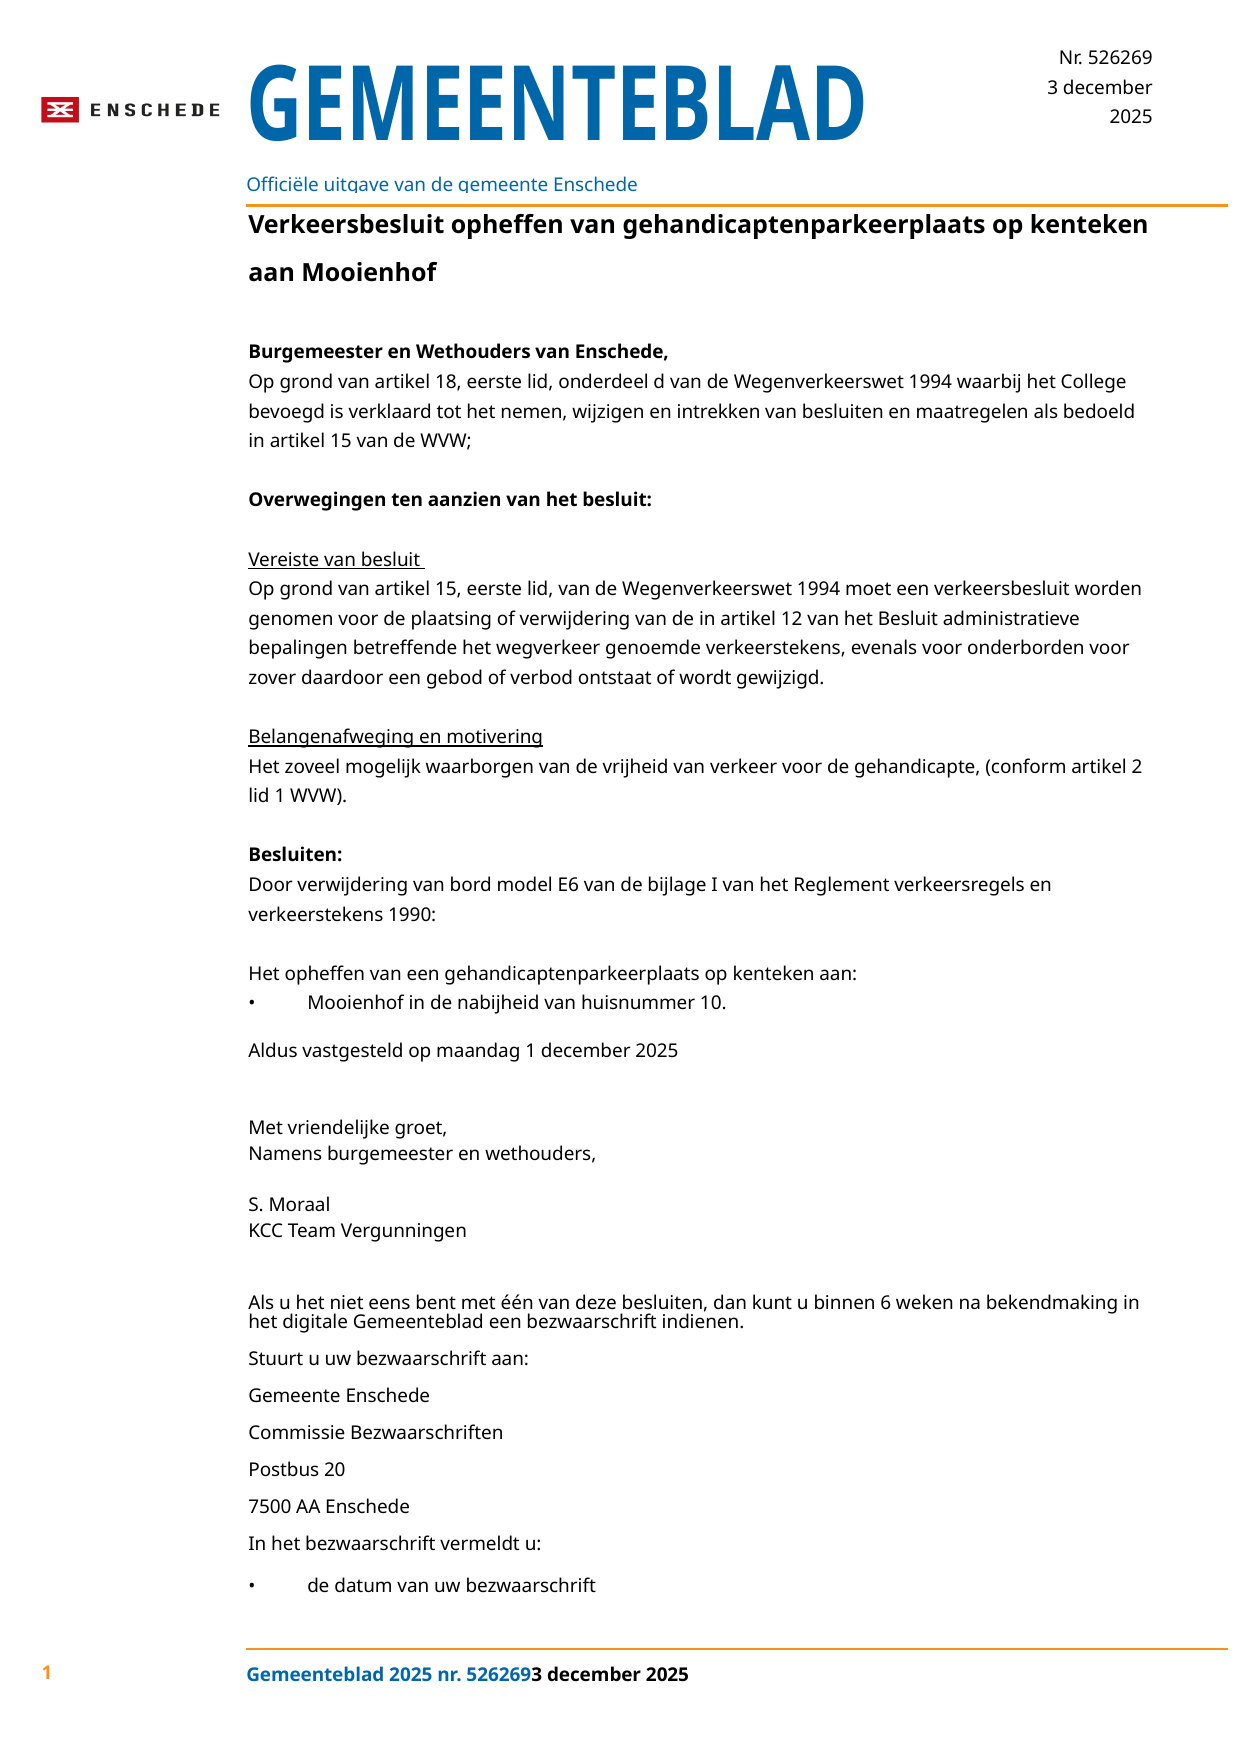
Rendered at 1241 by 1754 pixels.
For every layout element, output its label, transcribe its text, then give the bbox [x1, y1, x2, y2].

text Gemeente Enschede [248, 1387, 1152, 1406]
text Burgemeester en Wethouders van Enschede, [248, 339, 1152, 364]
text Postbus 20 [248, 1461, 1152, 1480]
text Het opheffen van een gehandicaptenparkeerplaats op kenteken aan: [248, 960, 1152, 986]
text Stuurt u uw bezwaarschrift aan: [248, 1350, 1152, 1369]
text Aldus vastgesteld op maandag 1 december 2025 [248, 1037, 1152, 1063]
list Mooienhof in de nabijheid van huisnummer 10. [248, 989, 1152, 1015]
list de datum van uw bezwaarschrift [248, 1572, 1152, 1598]
text S. Moraal [248, 1192, 1152, 1217]
text Overwegingen ten aanzien van het besluit: [248, 487, 1152, 512]
text Verkeersbesluit opheffen van gehandicaptenparkeerplaats op kenteken aan Mooienhof [248, 207, 1152, 288]
text Vereiste van besluit [248, 546, 1152, 571]
text Door verwijdering van bord model E6 van de bijlage I van het Reglement verkeersregels en verkeerstekens 1990: [248, 871, 1152, 926]
text Belangenafweging en motivering [248, 723, 1152, 749]
text Op grond van artikel 15, eerste lid, van de Wegenverkeerswet 1994 moet een verkeersbesluit worden genomen voor de plaatsing of verwijdering van de in artikel 12 van het Besluit administratieve bepalingen betreffende het wegverkeer genoemde verkeerstekens, evenals voor onderborden voor zover daardoor een gebod of verbod ontstaat of wordt gewijzigd. [248, 575, 1152, 690]
text Op grond van artikel 18, eerste lid, onderdeel d van de Wegenverkeerswet 1994 waarbij het College bevoegd is verklaard tot het nemen, wijzigen en intrekken van besluiten en maatregelen als bedoeld in artikel 15 van de WVW; [248, 368, 1152, 453]
text Met vriendelijke groet, [248, 1114, 1152, 1140]
text Commissie Bezwaarschriften [248, 1424, 1152, 1443]
text 7500 AA Enschede [248, 1498, 1152, 1517]
text Het zoveel mogelijk waarborgen van de vrijheid van verkeer voor de gehandicapte, (conform artikel 2 lid 1 WVW). [248, 753, 1152, 808]
picture [41, 47, 231, 172]
text Namens burgemeester en wethouders, [248, 1140, 1152, 1166]
text In het bezwaarschrift vermeldt u: [248, 1535, 1152, 1554]
text KCC Team Vergunningen [248, 1217, 1152, 1243]
text Besluiten: [248, 842, 1152, 867]
text Als u het niet eens bent met één van deze besluiten, dan kunt u binnen 6 weken na bekendmaking in het digitale Gemeenteblad een bezwaarschrift indienen. [248, 1294, 1152, 1332]
